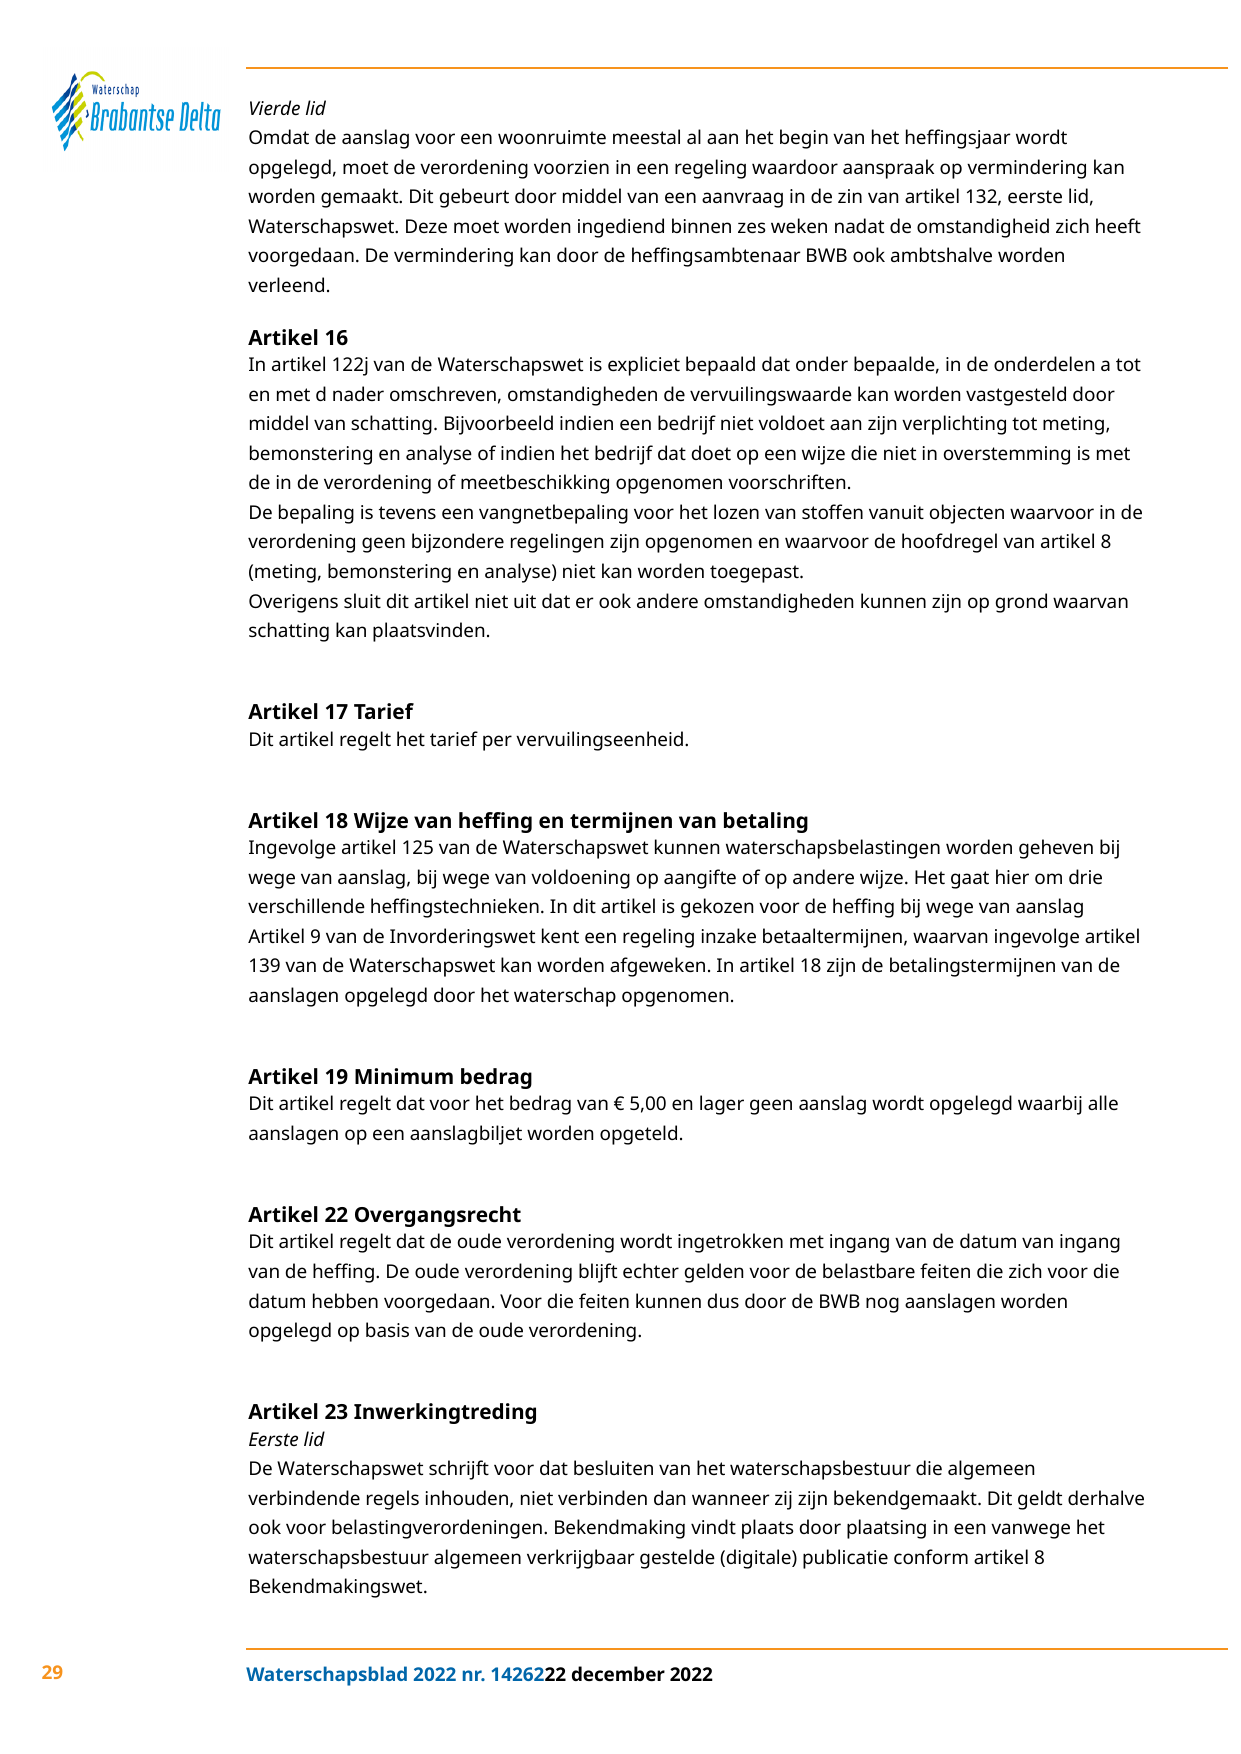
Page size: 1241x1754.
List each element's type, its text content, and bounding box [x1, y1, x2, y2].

text Artikel 23 Inwerkingtreding [248, 1397, 1152, 1426]
text Dit artikel regelt dat voor het bedrag van € 5,00 en lager geen aanslag wordt opgelegd waarbij alle aanslagen op een aanslagbiljet worden opgeteld. [248, 1091, 1152, 1146]
text Artikel 17 Tarief [248, 697, 1152, 726]
text Omdat de aanslag voor een woonruimte meestal al aan het begin van het heffingsjaar wordt opgelegd, moet de verordening voorzien in een regeling waardoor aanspraak op vermindering kan worden gemaakt. Dit gebeurt door middel van een aanvraag in de zin van artikel 132, eerste lid, Waterschapswet. Deze moet worden ingediend binnen zes weken nadat de omstandigheid zich heeft voorgedaan. De vermindering kan door de heffingsambtenaar BWB ook ambtshalve worden verleend. [248, 124, 1152, 298]
text Eerste lid [248, 1426, 1152, 1452]
picture [41, 47, 231, 172]
text Artikel 22 Overgangsrecht [248, 1200, 1152, 1229]
text Artikel 16 [248, 323, 1152, 351]
text In artikel 122j van de Waterschapswet is expliciet bepaald dat onder bepaalde, in de onderdelen a tot en met d nader omschreven, omstandigheden de vervuilingswaarde kan worden vastgesteld door middel van schatting. Bijvoorbeeld indien een bedrijf niet voldoet aan zijn verplichting tot meting, bemonstering en analyse of indien het bedrijf dat doet op een wijze die niet in overstemming is met de in de verordening of meetbeschikking opgenomen voorschriften. [248, 351, 1152, 495]
text Dit artikel regelt dat de oude verordening wordt ingetrokken met ingang van de datum van ingang van de heffing. De oude verordening blijft echter gelden voor de belastbare feiten die zich voor die datum hebben voorgedaan. Voor die feiten kunnen dus door de BWB nog aanslagen worden opgelegd op basis van de oude verordening. [248, 1229, 1152, 1343]
text Ingevolge artikel 125 van de Waterschapswet kunnen waterschapsbelastingen worden geheven bij wege van aanslag, bij wege van voldoening op aangifte of op andere wijze. Het gaat hier om drie verschillende heffingstechnieken. In dit artikel is gekozen voor de heffing bij wege van aanslag [248, 834, 1152, 919]
text Artikel 19 Minimum bedrag [248, 1062, 1152, 1091]
text De bepaling is tevens een vangnetbepaling voor het lozen van stoffen vanuit objecten waarvoor in de verordening geen bijzondere regelingen zijn opgenomen en waarvoor de hoofdregel van artikel 8 (meting, bemonstering en analyse) niet kan worden toegepast. [248, 499, 1152, 584]
text Artikel 18 Wijze van heffing en termijnen van betaling [248, 806, 1152, 834]
text De Waterschapswet schrijft voor dat besluiten van het waterschapsbestuur die algemeen verbindende regels inhouden, niet verbinden dan wanneer zij zijn bekendgemaakt. Dit geldt derhalve ook voor belastingverordeningen. Bekendmaking vindt plaats door plaatsing in een vanwege het waterschapsbestuur algemeen verkrijgbaar gestelde (digitale) publicatie conform artikel 8 Bekendmakingswet. [248, 1455, 1152, 1599]
text Artikel 9 van de Invorderingswet kent een regeling inzake betaaltermijnen, waarvan ingevolge artikel 139 van de Waterschapswet kan worden afgeweken. In artikel 18 zijn de betalingstermijnen van de aanslagen opgelegd door het waterschap opgenomen. [248, 923, 1152, 1008]
text Vierde lid [248, 95, 1152, 121]
text Overigens sluit dit artikel niet uit dat er ook andere omstandigheden kunnen zijn op grond waarvan schatting kan plaatsvinden. [248, 588, 1152, 643]
text Dit artikel regelt het tarief per vervuilingseenheid. [248, 726, 1152, 752]
